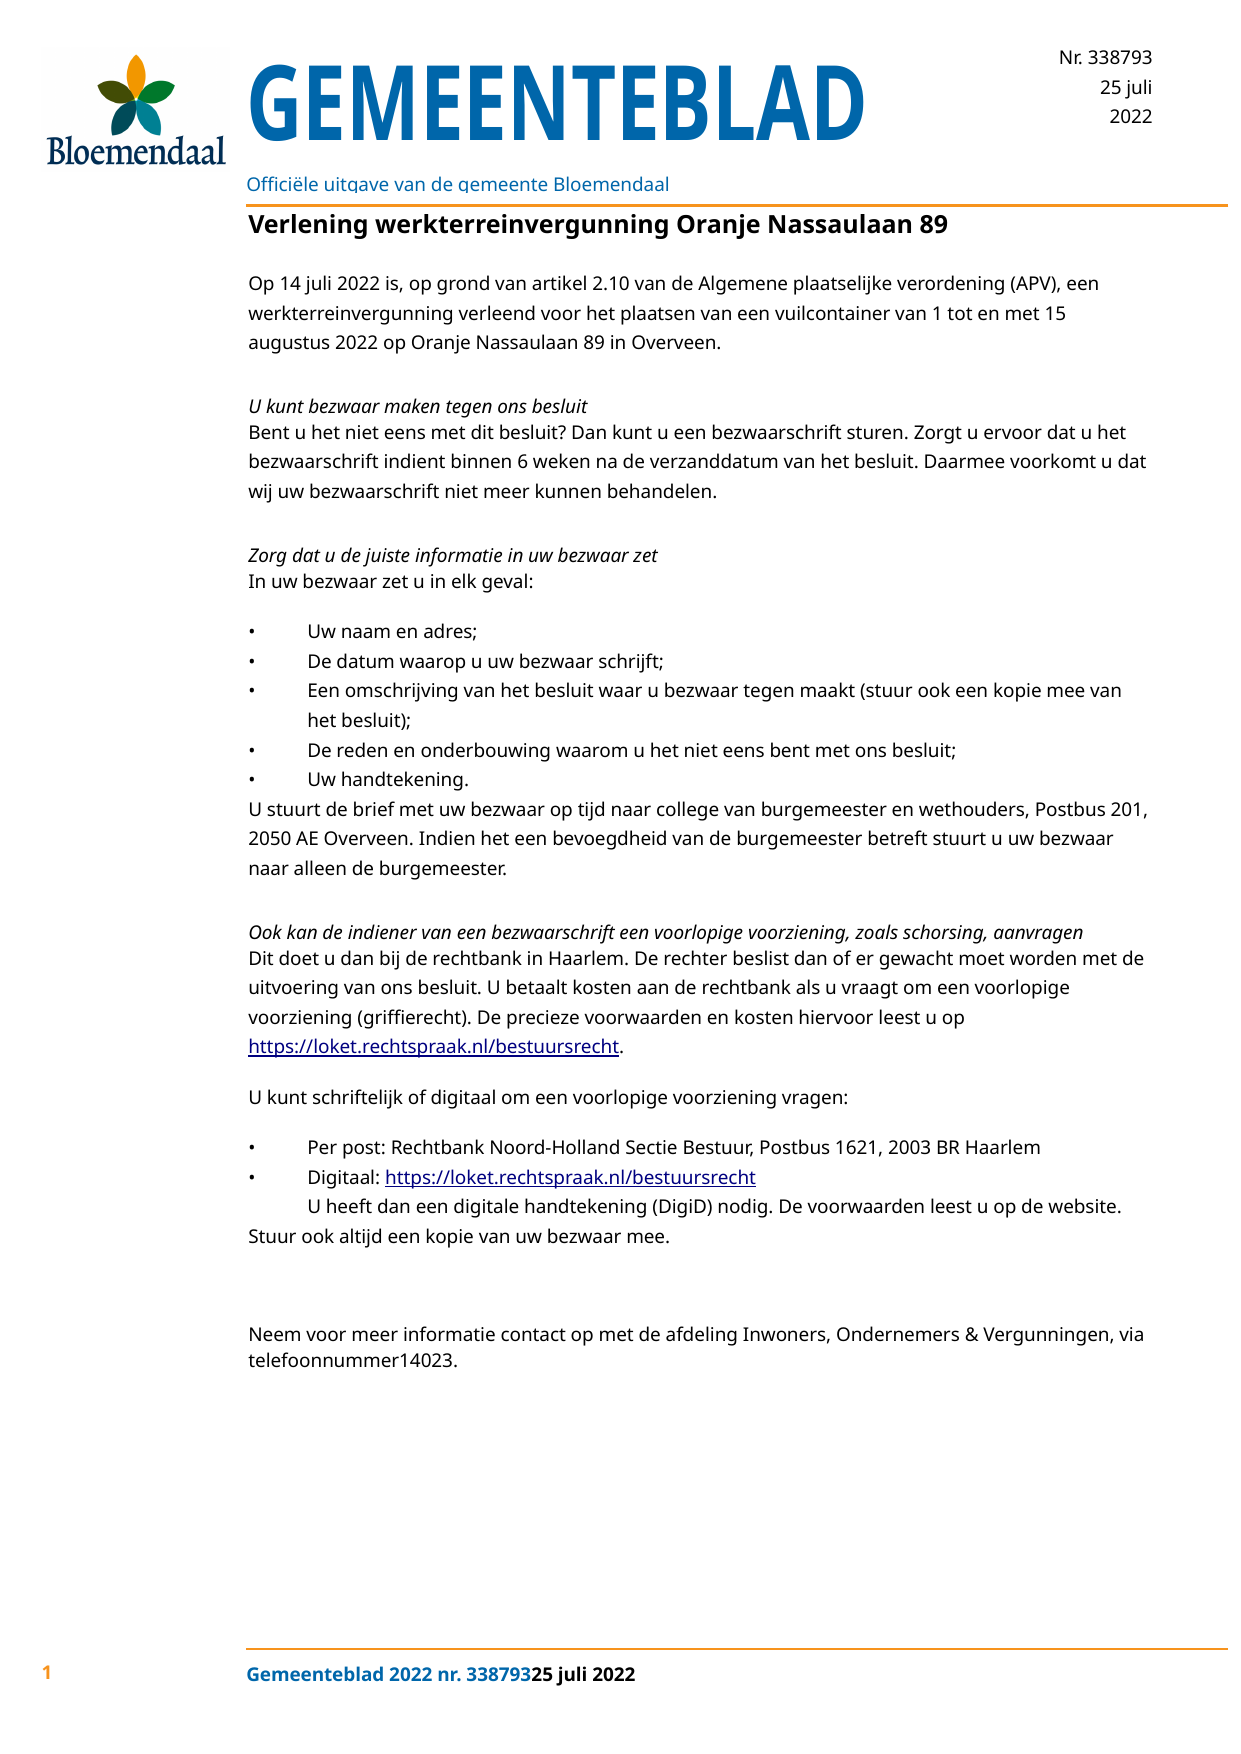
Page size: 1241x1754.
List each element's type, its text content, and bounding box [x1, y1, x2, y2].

text Ook kan de indiener van een bezwaarschrift een voorlopige voorziening, zoals schorsing, aanvragen [248, 919, 1152, 945]
list Digitaal: https://loket.rechtspraak.nl/bestuursrecht [248, 1164, 1152, 1190]
text U kunt bezwaar maken tegen ons besluit [248, 393, 1152, 419]
list U heeft dan een digitale handtekening (DigiD) nodig. De voorwaarden leest u op de website. [248, 1193, 1152, 1219]
text Neem voor meer informatie contact op met de afdeling Inwoners, Ondernemers & Vergunningen, via telefoonnummer14023. [248, 1321, 1152, 1373]
list Een omschrijving van het besluit waar u bezwaar tegen maakt (stuur ook een kopie mee van het besluit); [248, 678, 1152, 733]
picture [41, 47, 231, 172]
text Verlening werkterreinvergunning Oranje Nassaulaan 89 [248, 207, 1152, 241]
text Dit doet u dan bij de rechtbank in Haarlem. De rechter beslist dan of er gewacht moet worden met de uitvoering van ons besluit. U betaalt kosten aan de rechtbank als u vraagt om een voorlopige voorziening (griffierecht). De precieze voorwaarden en kosten hiervoor leest u op https://loket.rechtspraak.nl/bestuursrecht. [248, 945, 1152, 1059]
text Zorg dat u de juiste informatie in uw bezwaar zet [248, 542, 1152, 568]
text Op 14 juli 2022 is, op grond van artikel 2.10 van de Algemene plaatselijke verordening (APV), een werkterreinvergunning verleend voor het plaatsen van een vuilcontainer van 1 tot en met 15 augustus 2022 op Oranje Nassaulaan 89 in Overveen. [248, 270, 1152, 355]
list De datum waarop u uw bezwaar schrijft; [248, 648, 1152, 674]
text U kunt schriftelijk of digitaal om een voorlopige voorziening vragen: [248, 1084, 1152, 1110]
list Uw naam en adres; [248, 618, 1152, 644]
text U stuurt de brief met uw bezwaar op tijd naar college van burgemeester en wethouders, Postbus 201, 2050 AE Overveen. Indien het een bevoegdheid van de burgemeester betreft stuurt u uw bezwaar naar alleen de burgemeester. [248, 796, 1152, 881]
list De reden en onderbouwing waarom u het niet eens bent met ons besluit; [248, 737, 1152, 762]
list Per post: Rechtbank Noord-Holland Sectie Bestuur, Postbus 1621, 2003 BR Haarlem [248, 1134, 1152, 1160]
list Uw handtekening. [248, 766, 1152, 792]
text Stuur ook altijd een kopie van uw bezwaar mee. [248, 1223, 1152, 1249]
text In uw bezwaar zet u in elk geval: [248, 568, 1152, 594]
text Bent u het niet eens met dit besluit? Dan kunt u een bezwaarschrift sturen. Zorgt u ervoor dat u het bezwaarschrift indient binnen 6 weken na de verzanddatum van het besluit. Daarmee voorkomt u dat wij uw bezwaarschrift niet meer kunnen behandelen. [248, 419, 1152, 504]
